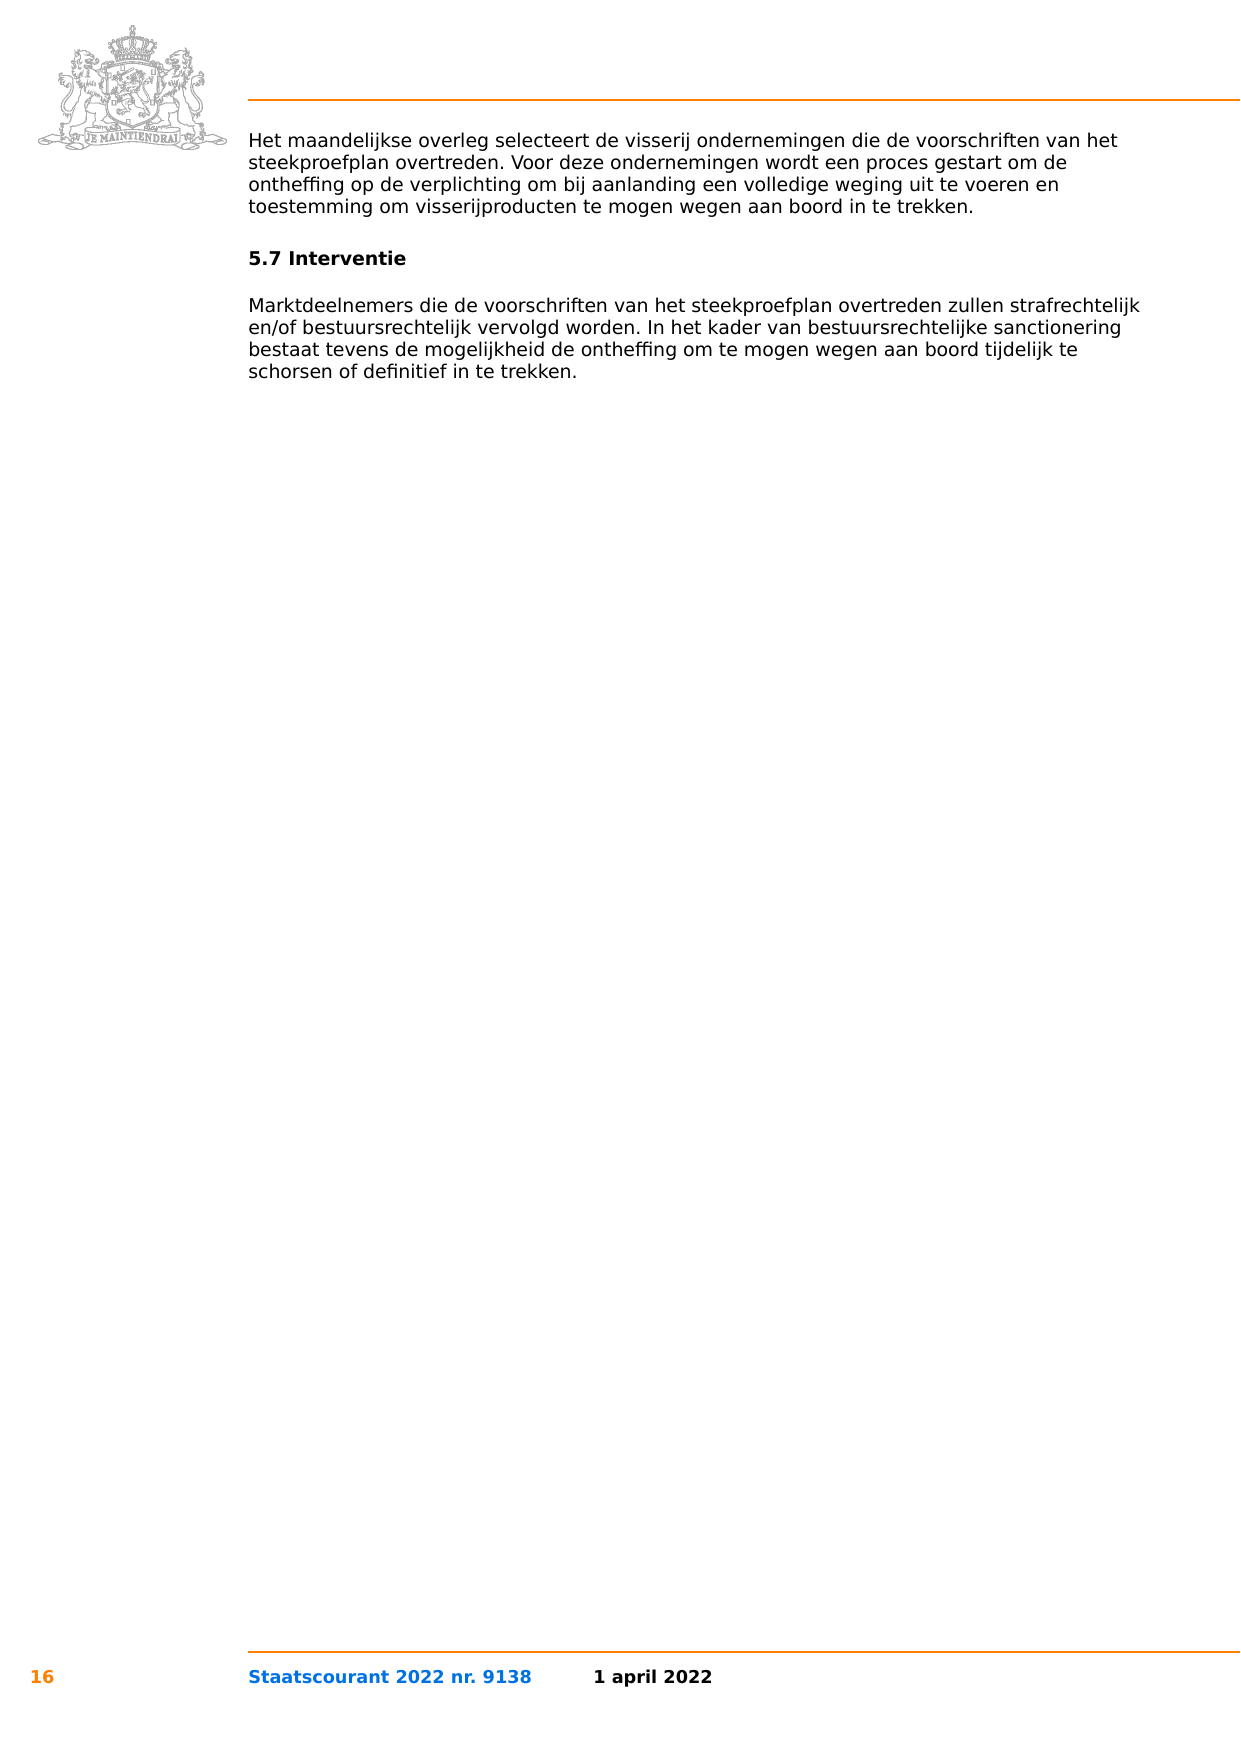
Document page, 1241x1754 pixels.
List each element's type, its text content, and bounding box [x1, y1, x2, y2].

picture [38, 25, 227, 150]
text Marktdeelnemers die de voorschriften van het steekproefplan overtreden zullen strafrechtelijk en/of bestuursrechtelijk vervolgd worden. In het kader van bestuursrechtelijke sanctionering bestaat tevens de mogelijkheid de ontheffing om te mogen wegen aan boord tijdelijk te schorsen of definitief in te trekken. [248, 295, 1163, 383]
subtitle 5.7 Interventie [248, 248, 1163, 270]
text Het maandelijkse overleg selecteert de visserij ondernemingen die de voorschriften van het steekproefplan overtreden. Voor deze ondernemingen wordt een proces gestart om de ontheffing op de verplichting om bij aanlanding een volledige weging uit te voeren en toestemming om visserijproducten te mogen wegen aan boord in te trekken. [248, 130, 1163, 218]
